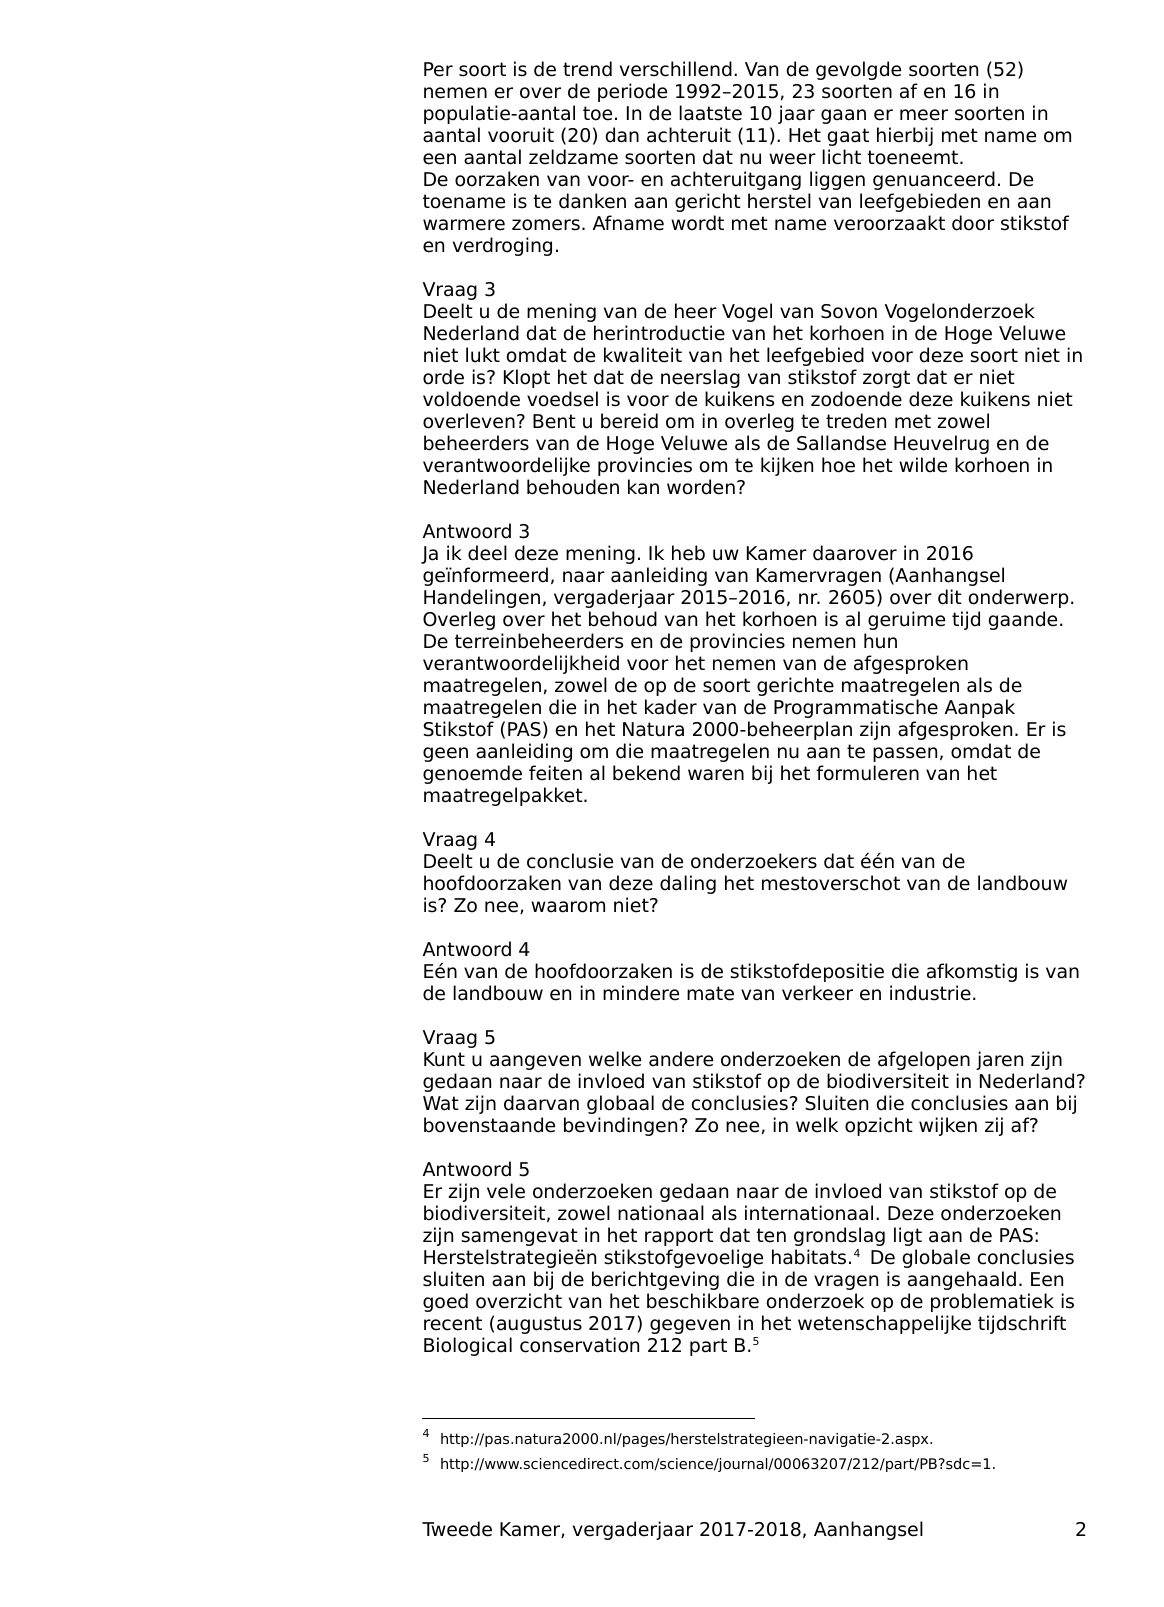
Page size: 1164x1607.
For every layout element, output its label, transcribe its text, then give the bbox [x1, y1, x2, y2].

text Deelt u de conclusie van de onderzoekers dat één van de hoofdoorzaken van deze daling het mestoverschot van de landbouw is? Zo nee, waarom niet? [422, 851, 1087, 917]
text De oorzaken van voor- en achteruitgang liggen genuanceerd. De toename is te danken aan gericht herstel van leefgebieden en aan warmere zomers. Afname wordt met name veroorzaakt door stikstof en verdroging. [422, 169, 1087, 257]
text Per soort is de trend verschillend. Van de gevolgde soorten (52) nemen er over de periode 1992–2015, 23 soorten af en 16 in populatie-aantal toe. In de laatste 10 jaar gaan er meer soorten in aantal vooruit (20) dan achteruit (11). Het gaat hierbij met name om een aantal zeldzame soorten dat nu weer licht toeneemt. [422, 59, 1087, 169]
text Er zijn vele onderzoeken gedaan naar de invloed van stikstof op de biodiversiteit, zowel nationaal als internationaal. Deze onderzoeken zijn samengevat in het rapport dat ten grondslag ligt aan de PAS: Herstelstrategieën stikstofgevoelige habitats. De globale conclusies sluiten aan bij de berichtgeving die in de vragen is aangehaald. Een goed overzicht van het beschikbare onderzoek op de problematiek is recent (augustus 2017) gegeven in het wetenschappelijke tijdschrift Biological conservation 212 part B. [422, 1181, 1087, 1357]
text Vraag 4 [422, 829, 1087, 851]
text Antwoord 4 [422, 939, 1087, 961]
text http://www.sciencedirect.com/science/journal/00063207/212/part/PB?sdc=1. [422, 1452, 1087, 1474]
text Kunt u aangeven welke andere onderzoeken de afgelopen jaren zijn gedaan naar de invloed van stikstof op de biodiversiteit in Nederland? Wat zijn daarvan globaal de conclusies? Sluiten die conclusies aan bij bovenstaande bevindingen? Zo nee, in welk opzicht wijken zij af? [422, 1049, 1087, 1137]
text http://pas.natura2000.nl/pages/herstelstrategieen-navigatie-2.aspx. [422, 1427, 1087, 1449]
text Vraag 5 [422, 1027, 1087, 1049]
text Antwoord 3 [422, 521, 1087, 543]
text Ja ik deel deze mening. Ik heb uw Kamer daarover in 2016 geïnformeerd, naar aanleiding van Kamervragen (Aanhangsel Handelingen, vergaderjaar 2015–2016, nr. 2605) over dit onderwerp. Overleg over het behoud van het korhoen is al geruime tijd gaande. De terreinbeheerders en de provincies nemen hun verantwoordelijkheid voor het nemen van de afgesproken maatregelen, zowel de op de soort gerichte maatregelen als de maatregelen die in het kader van de Programmatische Aanpak Stikstof (PAS) en het Natura 2000-beheerplan zijn afgesproken. Er is geen aanleiding om die maatregelen nu aan te passen, omdat de genoemde feiten al bekend waren bij het formuleren van het maatregelpakket. [422, 543, 1087, 807]
text Deelt u de mening van de heer Vogel van Sovon Vogelonderzoek Nederland dat de herintroductie van het korhoen in de Hoge Veluwe niet lukt omdat de kwaliteit van het leefgebied voor deze soort niet in orde is? Klopt het dat de neerslag van stikstof zorgt dat er niet voldoende voedsel is voor de kuikens en zodoende deze kuikens niet overleven? Bent u bereid om in overleg te treden met zowel beheerders van de Hoge Veluwe als de Sallandse Heuvelrug en de verantwoordelijke provincies om te kijken hoe het wilde korhoen in Nederland behouden kan worden? [422, 301, 1087, 499]
text Antwoord 5 [422, 1159, 1087, 1181]
text Eén van de hoofdoorzaken is de stikstofdepositie die afkomstig is van de landbouw en in mindere mate van verkeer en industrie. [422, 961, 1087, 1005]
text Vraag 3 [422, 279, 1087, 301]
